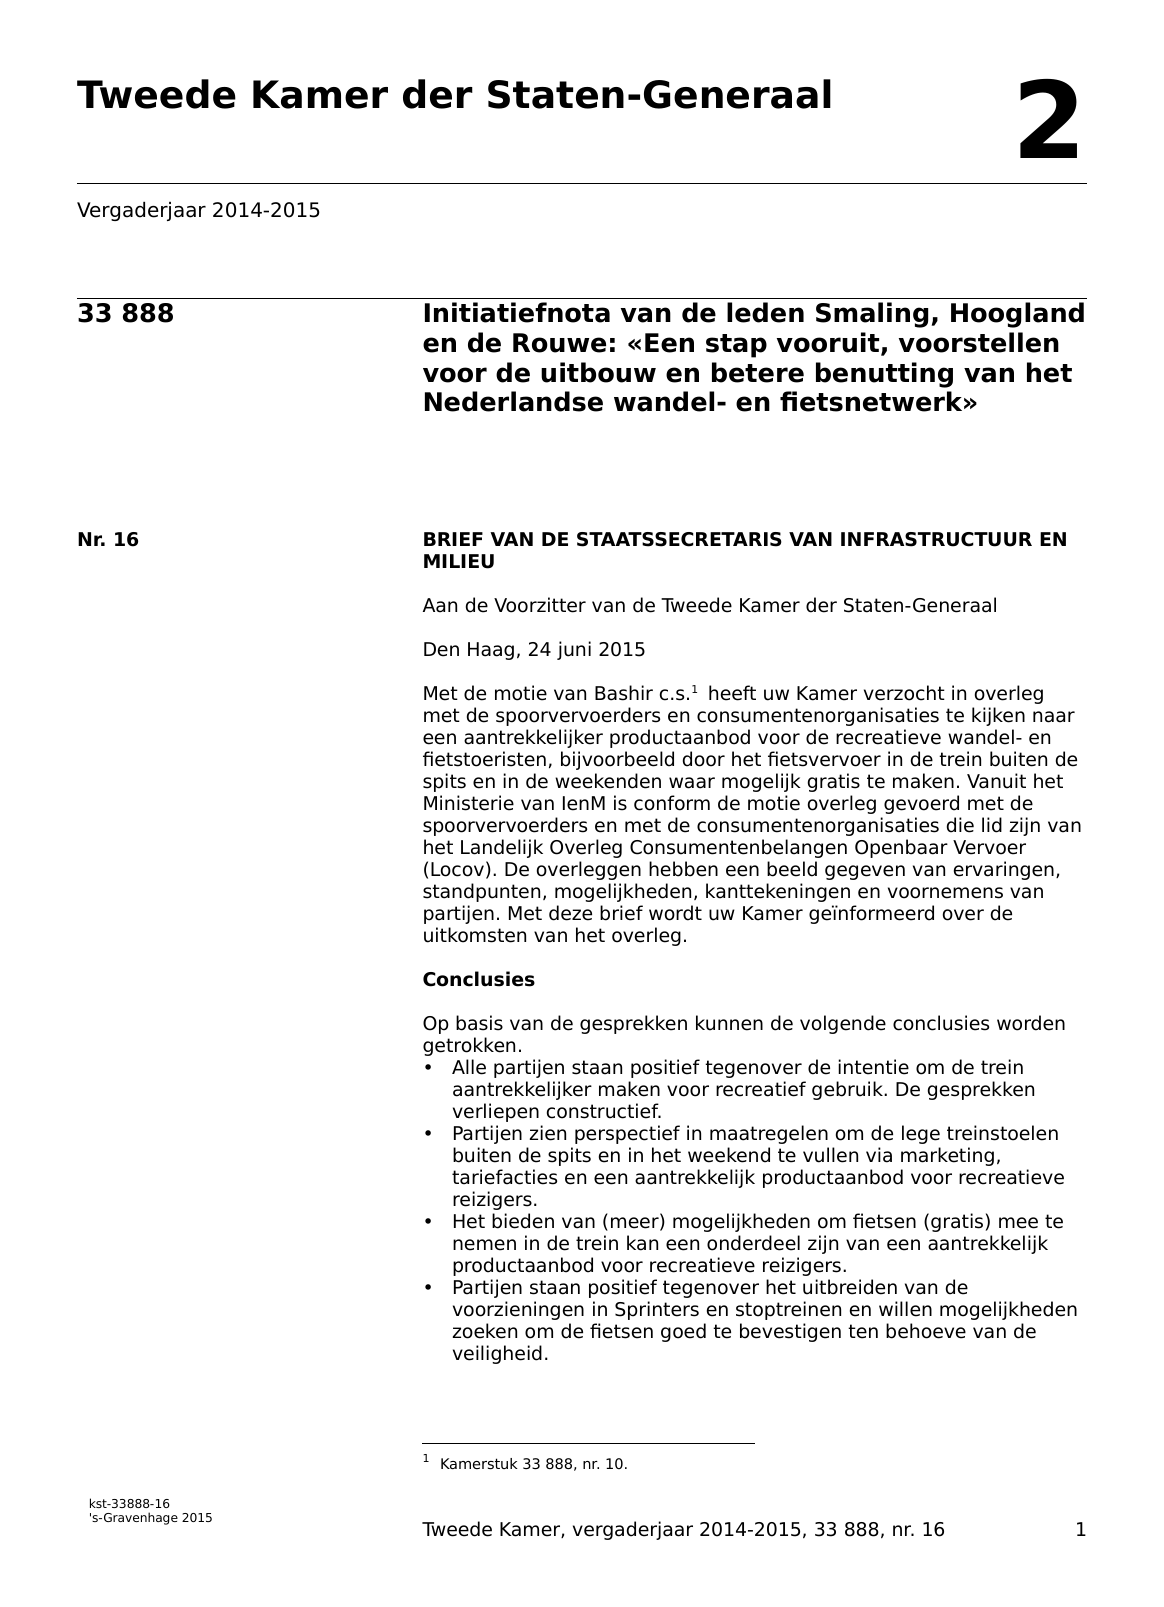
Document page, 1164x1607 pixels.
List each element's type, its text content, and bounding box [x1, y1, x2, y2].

table_header 2 [886, 59, 1087, 183]
subtitle 33 888 Initiatiefnota van de leden Smaling, Hoogland en de Rouwe: «Een stap vooruit, voorstellen voor de uitbouw en betere benutting van het Nederlandse wandel- en fietsnetwerk» [77, 299, 1087, 418]
text Aan de Voorzitter van de Tweede Kamer der Staten-Generaal [422, 595, 1087, 617]
text • Partijen staan positief tegenover het uitbreiden van de voorzieningen in Sprinters en stoptreinen en willen mogelijkheden zoeken om de fietsen goed te bevestigen ten behoeve van de veiligheid. [422, 1277, 1087, 1365]
text Den Haag, 24 juni 2015 [422, 639, 1087, 661]
text • Het bieden van (meer) mogelijkheden om fietsen (gratis) mee te nemen in de trein kan een onderdeel zijn van een aantrekkelijk productaanbod voor recreatieve reizigers. [422, 1211, 1087, 1277]
table_header Tweede Kamer der Staten-Generaal [77, 59, 886, 183]
subtitle Conclusies [422, 969, 1087, 991]
table_cell Vergaderjaar 2014-2015 [77, 184, 1087, 298]
subtitle Nr. 16 BRIEF VAN DE STAATSSECRETARIS VAN INFRASTRUCTUUR EN MILIEU [77, 529, 1087, 573]
text • Partijen zien perspectief in maatregelen om de lege treinstoelen buiten de spits en in het weekend te vullen via marketing, tariefacties en een aantrekkelijk productaanbod voor recreatieve reizigers. [422, 1123, 1087, 1211]
text Kamerstuk 33 888, nr. 10. [422, 1452, 1087, 1474]
text kst-33888-16 [88, 1497, 323, 1511]
text Op basis van de gesprekken kunnen de volgende conclusies worden getrokken. [422, 1013, 1087, 1057]
text • Alle partijen staan positief tegenover de intentie om de trein aantrekkelijker maken voor recreatief gebruik. De gesprekken verliepen constructief. [422, 1057, 1087, 1123]
text 's-Gravenhage 2015 [88, 1511, 323, 1525]
text Met de motie van Bashir c.s. heeft uw Kamer verzocht in overleg met de spoorvervoerders en consumentenorganisaties te kijken naar een aantrekkelijker productaanbod voor de recreatieve wandel- en fietstoeristen, bijvoorbeeld door het fietsvervoer in de trein buiten de spits en in de weekenden waar mogelijk gratis te maken. Vanuit het Ministerie van IenM is conform de motie overleg gevoerd met de spoorvervoerders en met de consumentenorganisaties die lid zijn van het Landelijk Overleg Consumentenbelangen Openbaar Vervoer (Locov). De overleggen hebben een beeld gegeven van ervaringen, standpunten, mogelijkheden, kanttekeningen en voornemens van partijen. Met deze brief wordt uw Kamer geïnformeerd over de uitkomsten van het overleg. [422, 683, 1087, 947]
